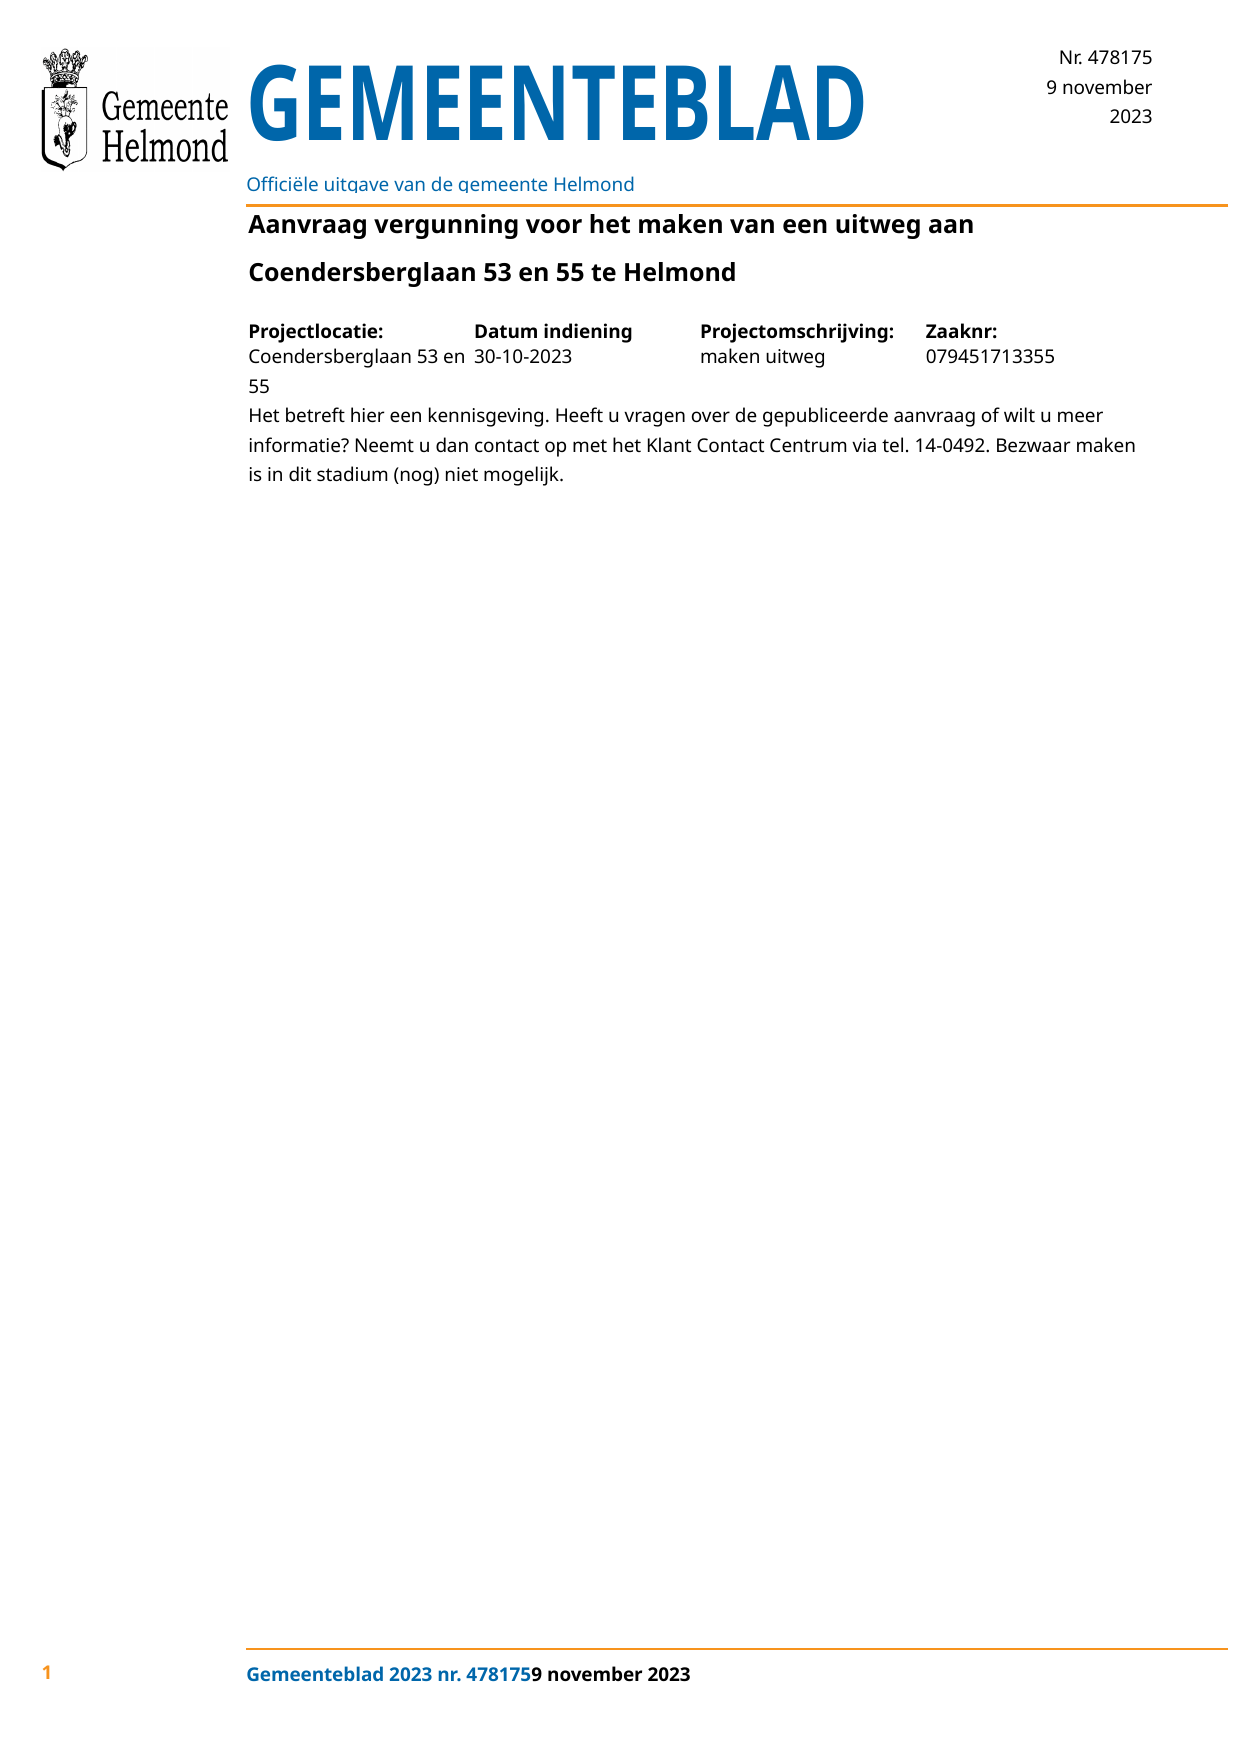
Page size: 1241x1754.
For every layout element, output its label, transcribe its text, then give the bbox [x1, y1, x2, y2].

table_header Zaaknr: [926, 318, 1152, 344]
table_header Projectlocatie: [248, 318, 474, 344]
table_header Datum indiening [474, 318, 700, 344]
table_cell 30-10-2023 [474, 344, 700, 399]
table_cell maken uitweg [700, 344, 926, 399]
table_cell 079451713355 [926, 344, 1152, 399]
text Aanvraag vergunning voor het maken van een uitweg aan Coendersberglaan 53 en 55 te Helmond [248, 207, 1152, 288]
table_cell Coendersberglaan 53 en 55 [248, 344, 474, 399]
picture [41, 47, 231, 172]
text Het betreft hier een kennisgeving. Heeft u vragen over de gepubliceerde aanvraag of wilt u meer informatie? Neemt u dan contact op met het Klant Contact Centrum via tel. 14-0492. Bezwaar maken is in dit stadium (nog) niet mogelijk. [248, 402, 1152, 487]
table_header Projectomschrijving: [700, 318, 926, 344]
